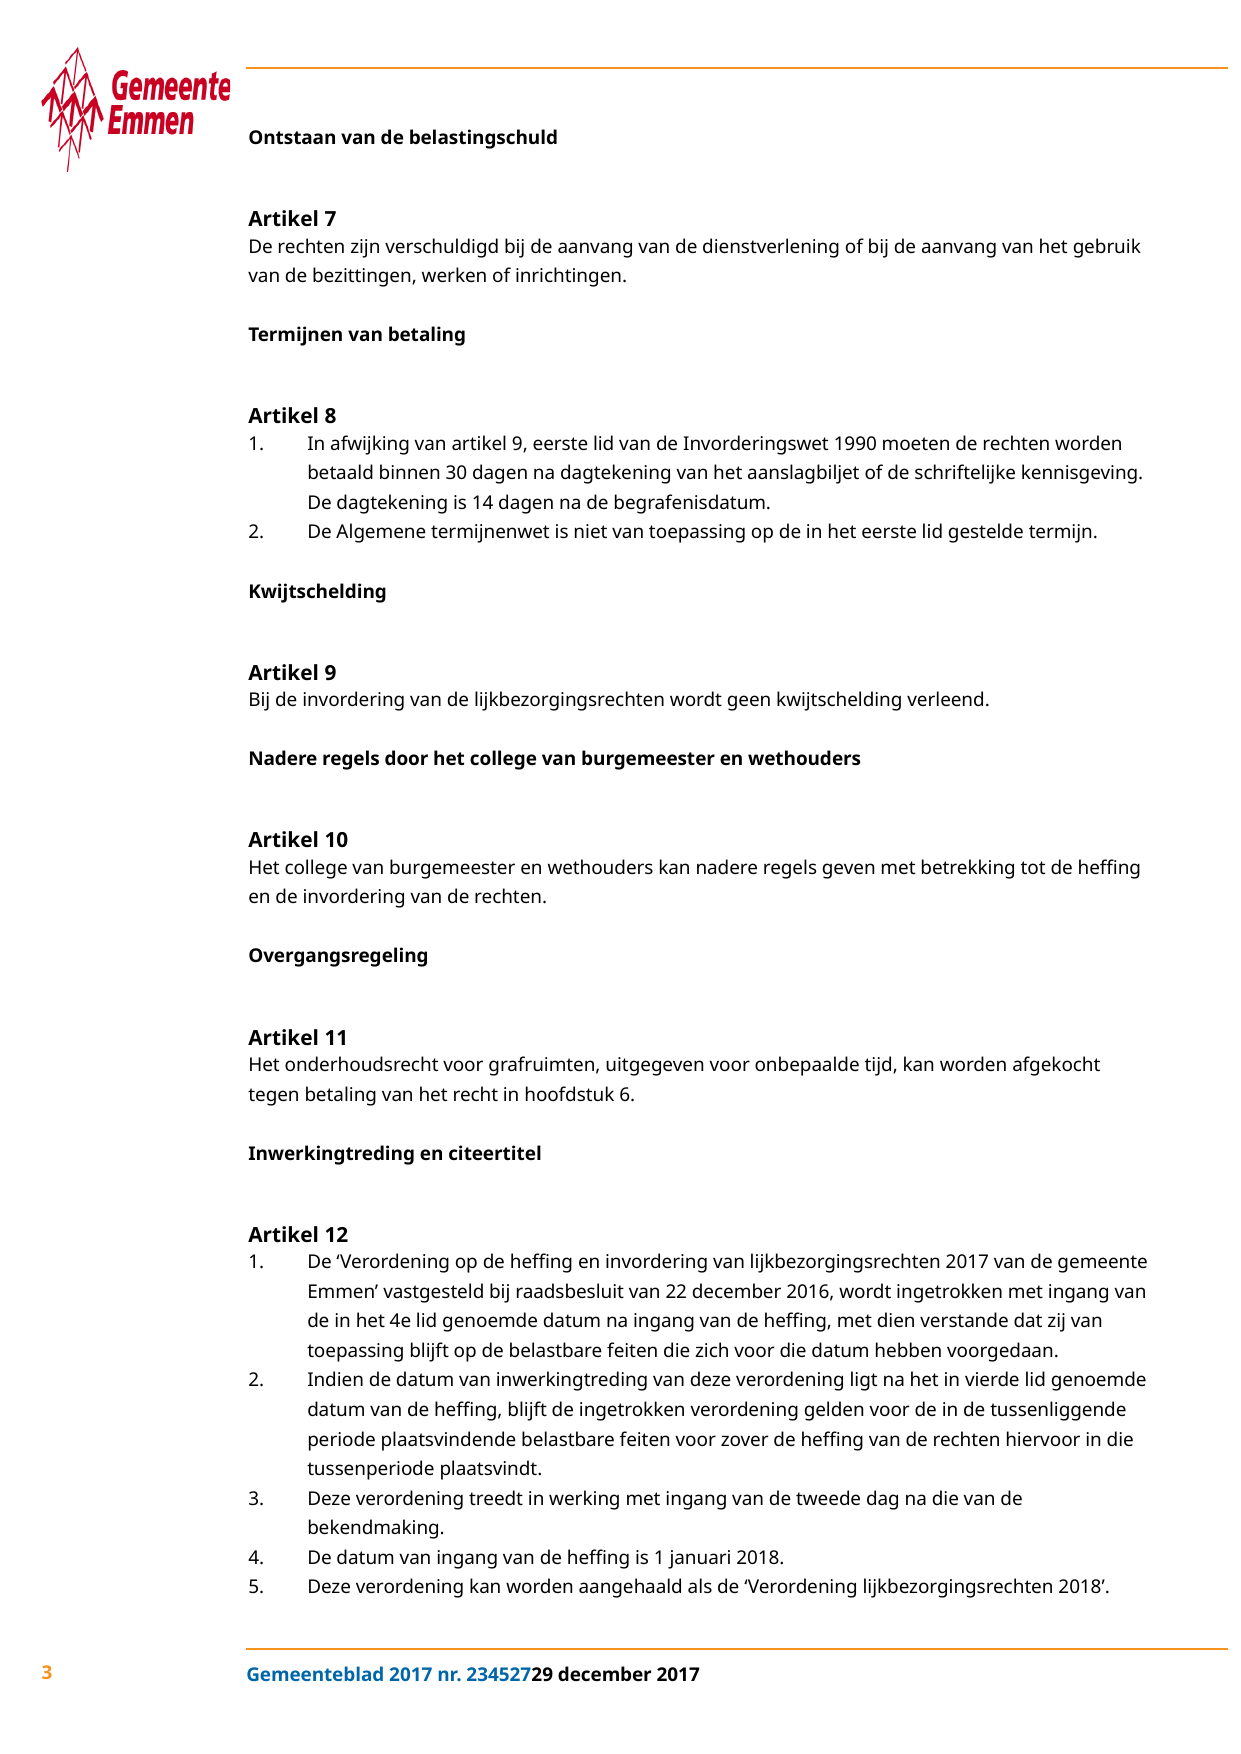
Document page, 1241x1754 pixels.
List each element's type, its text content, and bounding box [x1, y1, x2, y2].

list De datum van ingang van de heffing is 1 januari 2018. [248, 1544, 1152, 1570]
list Deze verordening treedt in werking met ingang van de tweede dag na die van de bekendmaking. [248, 1485, 1152, 1540]
text De rechten zijn verschuldigd bij de aanvang van de dienstverlening of bij de aanvang van het gebruik van de bezittingen, werken of inrichtingen. [248, 233, 1152, 288]
list In afwijking van artikel 9, eerste lid van de Invorderingswet 1990 moeten de rechten worden betaald binnen 30 dagen na dagtekening van het aanslagbiljet of de schriftelijke kennisgeving. De dagtekening is 14 dagen na de begrafenisdatum. [248, 430, 1152, 515]
text Artikel 11 [248, 1023, 1152, 1051]
text Termijnen van betaling [248, 322, 1152, 347]
text Artikel 10 [248, 826, 1152, 854]
text Artikel 8 [248, 402, 1152, 430]
list De Algemene termijnenwet is niet van toepassing op de in het eerste lid gestelde termijn. [248, 519, 1152, 544]
text Ontstaan van de belastingschuld [248, 124, 1152, 150]
text Artikel 7 [248, 204, 1152, 233]
text Kwijtschelding [248, 578, 1152, 604]
picture [41, 47, 231, 172]
text Artikel 9 [248, 658, 1152, 686]
text Overgangsregeling [248, 943, 1152, 968]
list De ‘Verordening op de heffing en invordering van lijkbezorgingsrechten 2017 van de gemeente Emmen’ vastgesteld bij raadsbesluit van 22 december 2016, wordt ingetrokken met ingang van de in het 4e lid genoemde datum na ingang van de heffing, met dien verstande dat zij van toepassing blijft op de belastbare feiten die zich voor die datum hebben voorgedaan. [248, 1248, 1152, 1363]
list Deze verordening kan worden aangehaald als de ‘Verordening lijkbezorgingsrechten 2018’. [248, 1574, 1152, 1599]
text Artikel 12 [248, 1220, 1152, 1248]
text Het onderhoudsrecht voor grafruimten, uitgegeven voor onbepaalde tijd, kan worden afgekocht tegen betaling van het recht in hoofdstuk 6. [248, 1051, 1152, 1106]
text Het college van burgemeester en wethouders kan nadere regels geven met betrekking tot de heffing en de invordering van de rechten. [248, 854, 1152, 909]
text Bij de invordering van de lijkbezorgingsrechten wordt geen kwijtschelding verleend. [248, 686, 1152, 712]
text Inwerkingtreding en citeertitel [248, 1140, 1152, 1166]
text Nadere regels door het college van burgemeester en wethouders [248, 746, 1152, 771]
list Indien de datum van inwerkingtreding van deze verordening ligt na het in vierde lid genoemde datum van de heffing, blijft de ingetrokken verordening gelden voor de in de tussenliggende periode plaatsvindende belastbare feiten voor zover de heffing van de rechten hiervoor in die tussenperiode plaatsvindt. [248, 1367, 1152, 1481]
